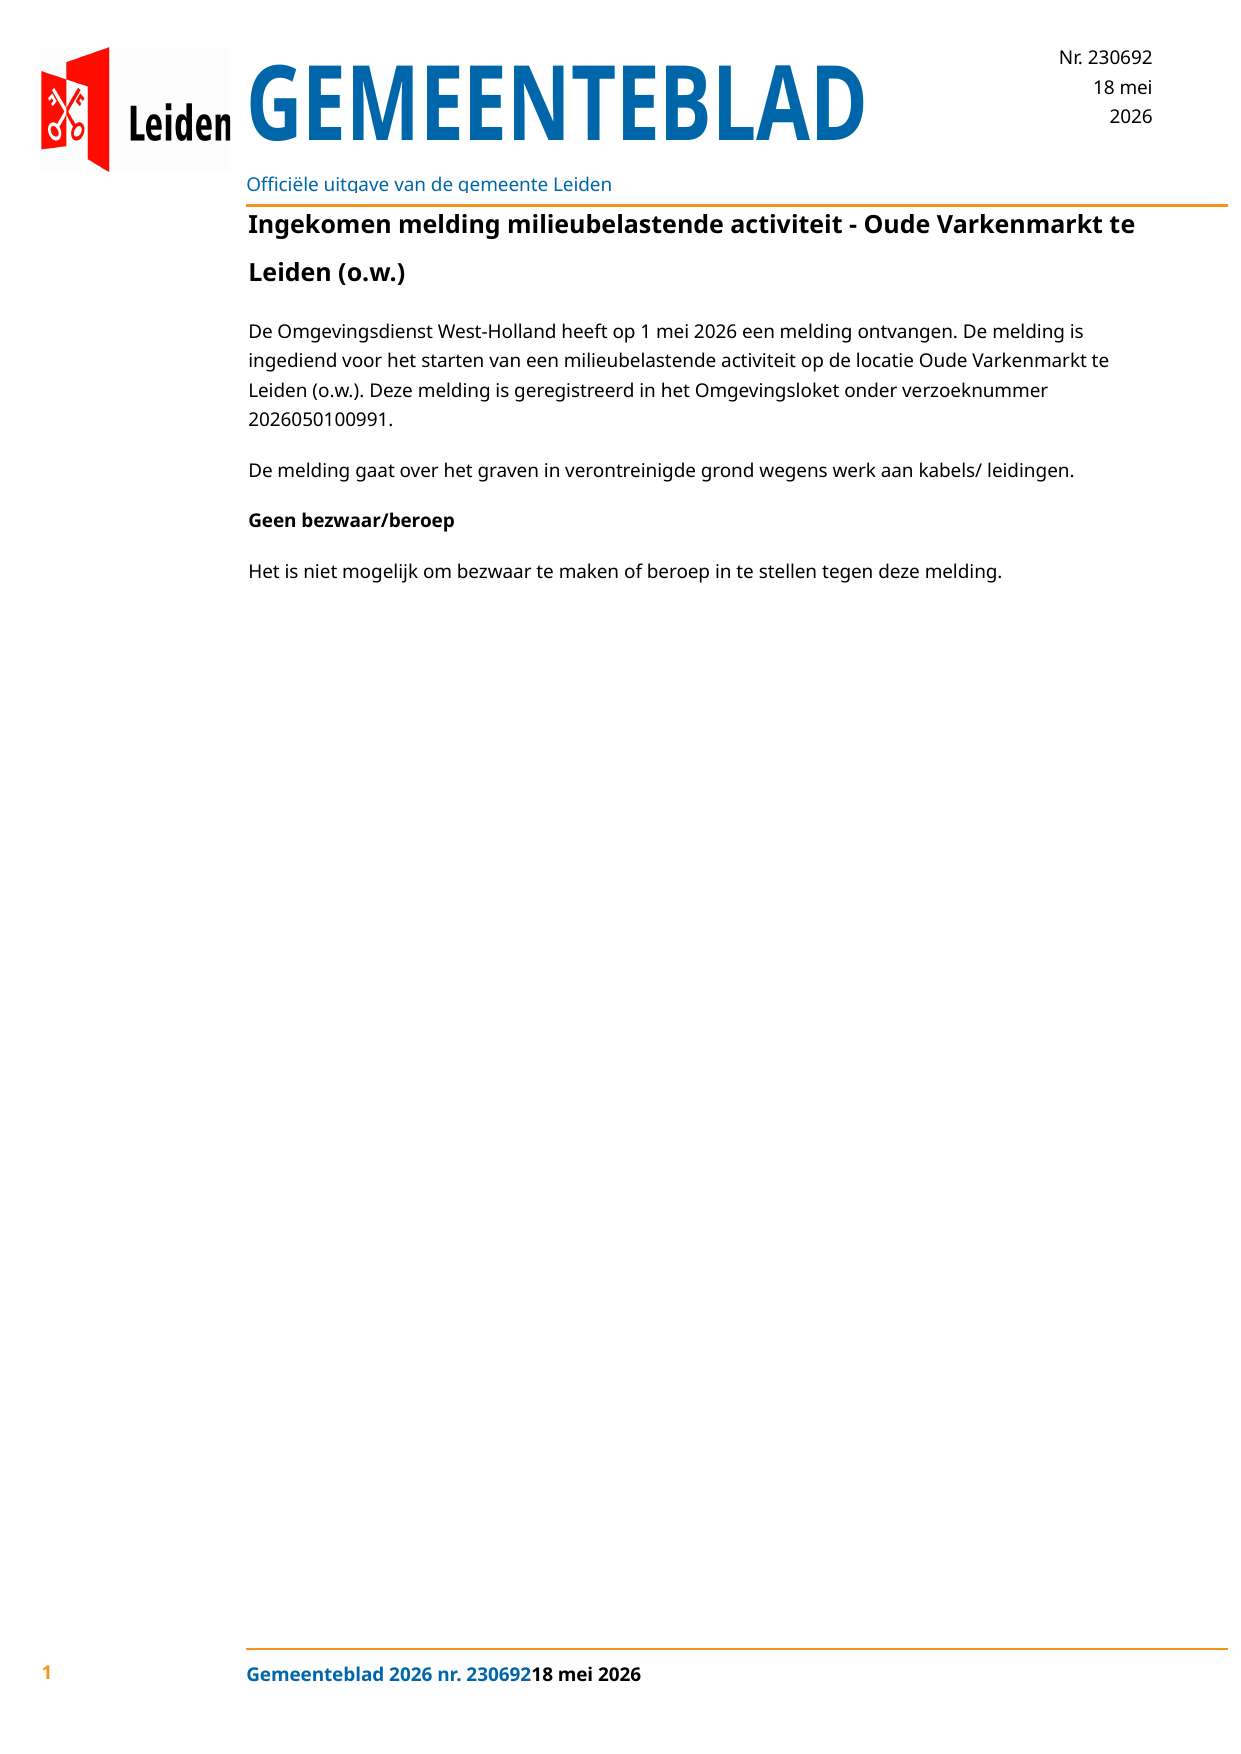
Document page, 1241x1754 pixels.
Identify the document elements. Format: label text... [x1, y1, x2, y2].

text Het is niet mogelijk om bezwaar te maken of beroep in te stellen tegen deze melding. [248, 558, 1152, 584]
text De Omgevingsdienst West-Holland heeft op 1 mei 2026 een melding ontvangen. De melding is ingediend voor het starten van een milieubelastende activiteit op de locatie Oude Varkenmarkt te Leiden (o.w.). Deze melding is geregistreerd in het Omgevingsloket onder verzoeknummer 2026050100991. [248, 318, 1152, 432]
text De melding gaat over het graven in verontreinigde grond wegens werk aan kabels/ leidingen. [248, 457, 1152, 483]
picture [41, 47, 231, 172]
text Ingekomen melding milieubelastende activiteit - Oude Varkenmarkt te Leiden (o.w.) [248, 207, 1152, 288]
text Geen bezwaar/beroep [248, 507, 1152, 533]
